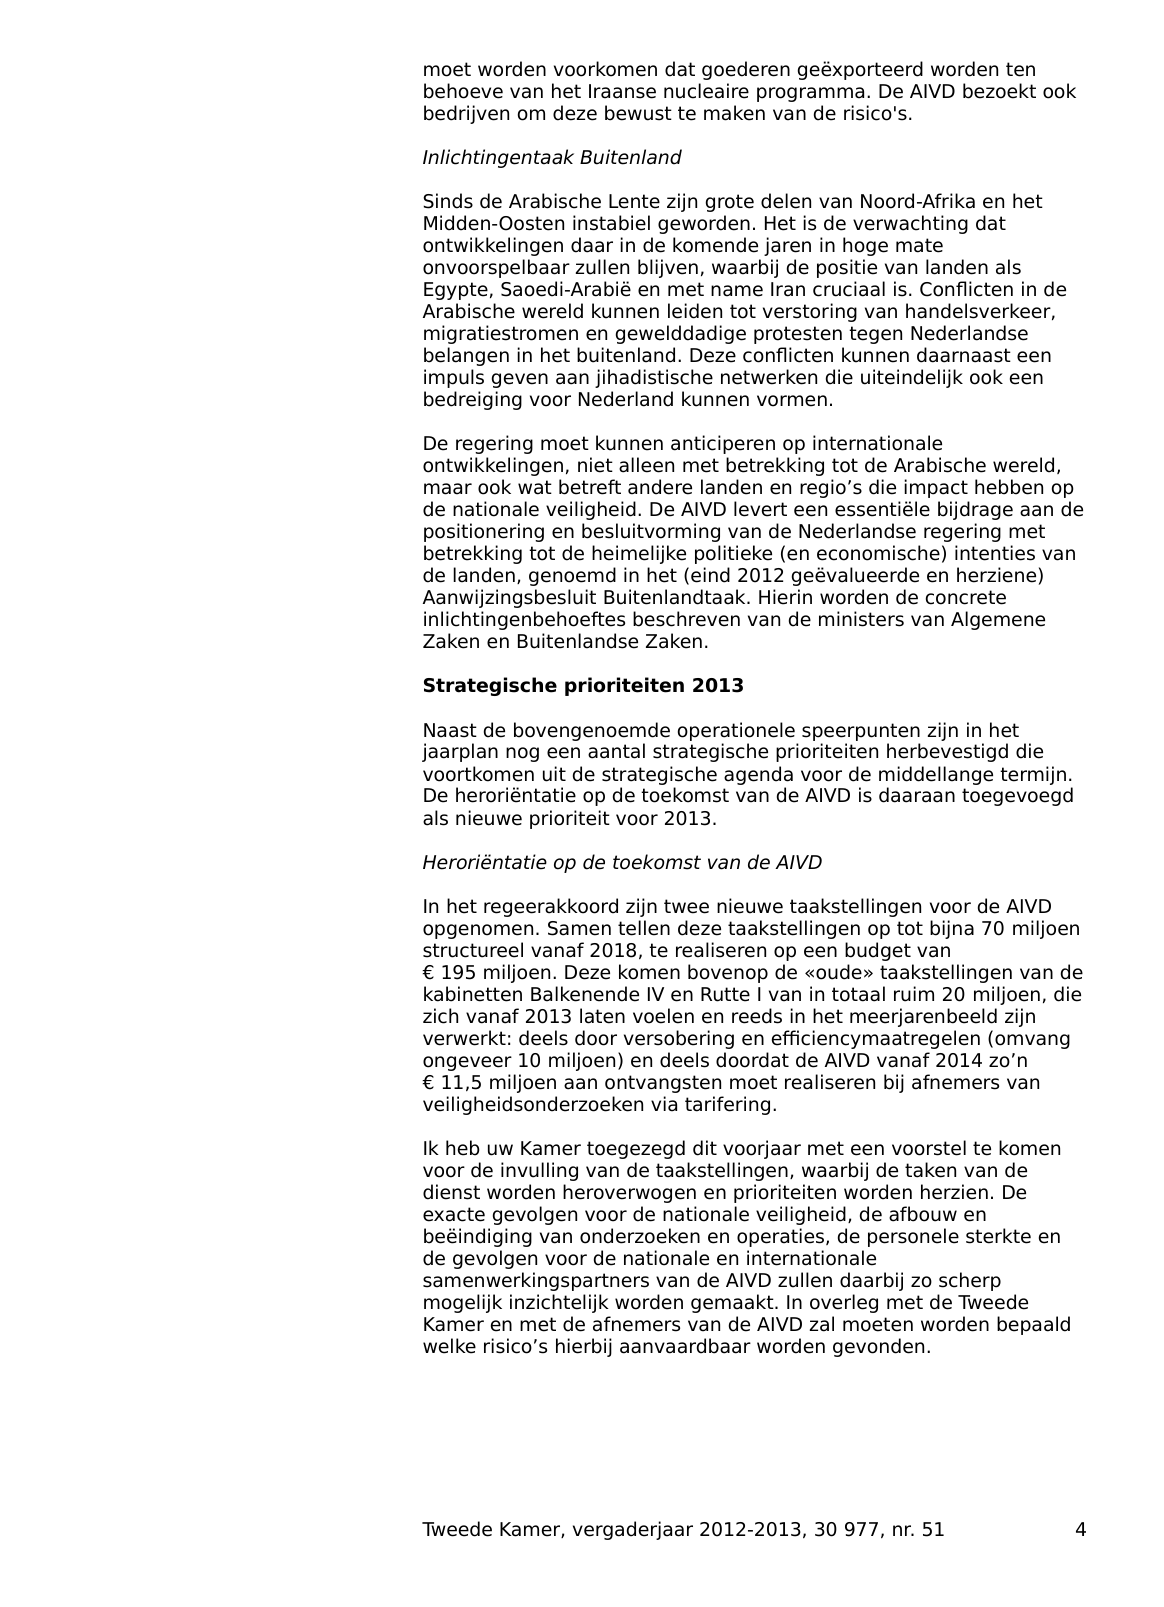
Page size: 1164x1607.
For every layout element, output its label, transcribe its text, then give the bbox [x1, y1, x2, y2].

text In het regeerakkoord zijn twee nieuwe taakstellingen voor de AIVD opgenomen. Samen tellen deze taakstellingen op tot bijna 70 miljoen structureel vanaf 2018, te realiseren op een budget van € 195 miljoen. Deze komen bovenop de «oude» taakstellingen van de kabinetten Balkenende IV en Rutte I van in totaal ruim 20 miljoen, die zich vanaf 2013 laten voelen en reeds in het meerjarenbeeld zijn verwerkt: deels door versobering en efficiencymaatregelen (omvang ongeveer 10 miljoen) en deels doordat de AIVD vanaf 2014 zo’n € 11,5 miljoen aan ontvangsten moet realiseren bij afnemers van veiligheidsonderzoeken via tarifering. [422, 896, 1087, 1116]
subtitle Inlichtingentaak Buitenland [422, 147, 1087, 169]
text Naast de bovengenoemde operationele speerpunten zijn in het jaarplan nog een aantal strategische prioriteiten herbevestigd die voortkomen uit de strategische agenda voor de middellange termijn. De heroriëntatie op de toekomst van de AIVD is daaraan toegevoegd als nieuwe prioriteit voor 2013. [422, 719, 1087, 829]
subtitle Heroriëntatie op de toekomst van de AIVD [422, 852, 1087, 873]
text De regering moet kunnen anticiperen op internationale ontwikkelingen, niet alleen met betrekking tot de Arabische wereld, maar ook wat betreft andere landen en regio’s die impact hebben op de nationale veiligheid. De AIVD levert een essentiële bijdrage aan de positionering en besluitvorming van de Nederlandse regering met betrekking tot de heimelijke politieke (en economische) intenties van de landen, genoemd in het (eind 2012 geëvalueerde en herziene) Aanwijzingsbesluit Buitenlandtaak. Hierin worden de concrete inlichtingenbehoeftes beschreven van de ministers van Algemene Zaken en Buitenlandse Zaken. [422, 433, 1087, 653]
text Ik heb uw Kamer toegezegd dit voorjaar met een voorstel te komen voor de invulling van de taakstellingen, waarbij de taken van de dienst worden heroverwogen en prioriteiten worden herzien. De exacte gevolgen voor de nationale veiligheid, de afbouw en beëindiging van onderzoeken en operaties, de personele sterkte en de gevolgen voor de nationale en internationale samenwerkingspartners van de AIVD zullen daarbij zo scherp mogelijk inzichtelijk worden gemaakt. In overleg met de Tweede Kamer en met de afnemers van de AIVD zal moeten worden bepaald welke risico’s hierbij aanvaardbaar worden gevonden. [422, 1138, 1087, 1357]
text moet worden voorkomen dat goederen geëxporteerd worden ten behoeve van het Iraanse nucleaire programma. De AIVD bezoekt ook bedrijven om deze bewust te maken van de risico's. [422, 59, 1087, 125]
subtitle Strategische prioriteiten 2013 [422, 675, 1087, 697]
text Sinds de Arabische Lente zijn grote delen van Noord-Afrika en het Midden-Oosten instabiel geworden. Het is de verwachting dat ontwikkelingen daar in de komende jaren in hoge mate onvoorspelbaar zullen blijven, waarbij de positie van landen als Egypte, Saoedi-Arabië en met name Iran cruciaal is. Conflicten in de Arabische wereld kunnen leiden tot verstoring van handelsverkeer, migratiestromen en gewelddadige protesten tegen Nederlandse belangen in het buitenland. Deze conflicten kunnen daarnaast een impuls geven aan jihadistische netwerken die uiteindelijk ook een bedreiging voor Nederland kunnen vormen. [422, 191, 1087, 411]
